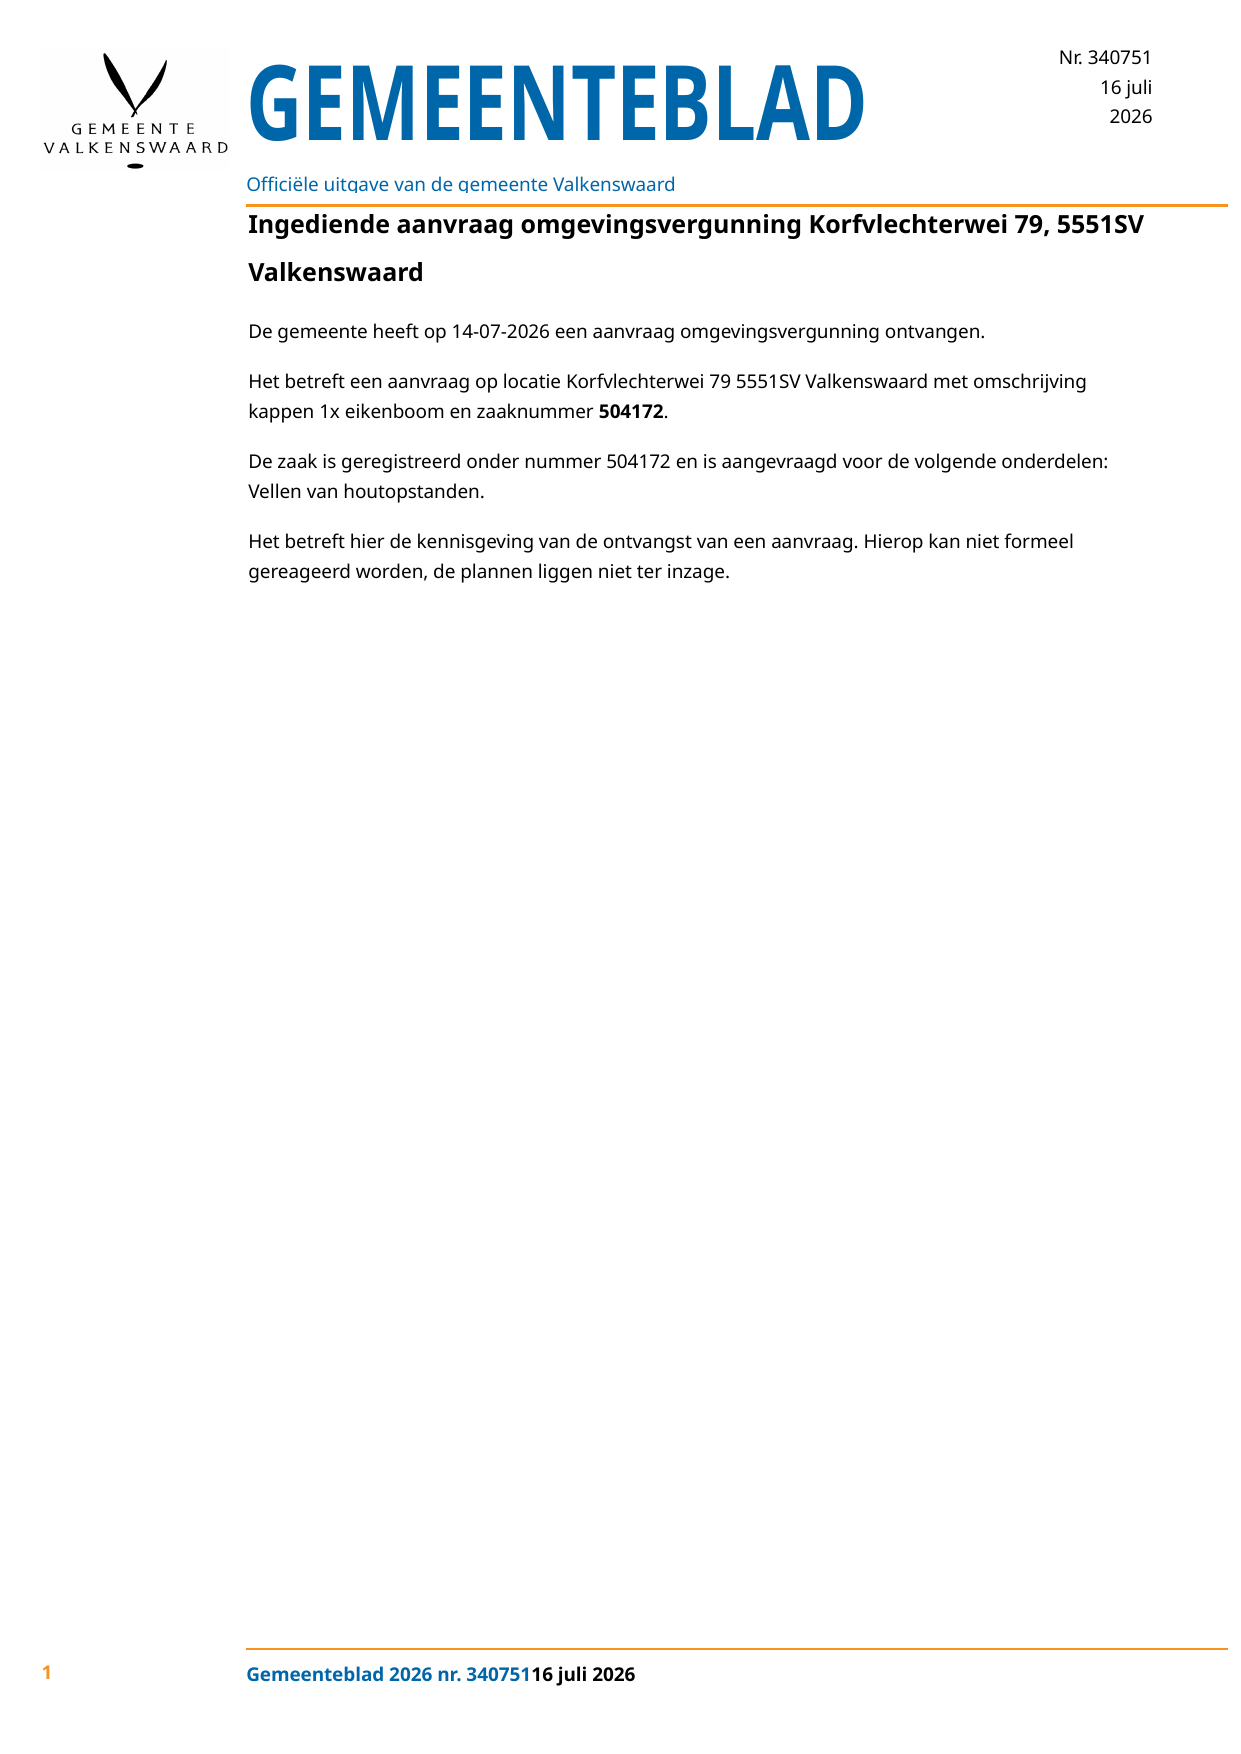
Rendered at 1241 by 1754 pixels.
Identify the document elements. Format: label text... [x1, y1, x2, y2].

text De zaak is geregistreerd onder nummer 504172 en is aangevraagd voor de volgende onderdelen: Vellen van houtopstanden. [248, 448, 1152, 504]
picture [41, 47, 231, 172]
text Ingediende aanvraag omgevingsvergunning Korfvlechterwei 79, 5551SV Valkenswaard [248, 207, 1152, 288]
text De gemeente heeft op 14-07-2026 een aanvraag omgevingsvergunning ontvangen. [248, 318, 1152, 344]
text Het betreft hier de kennisgeving van de ontvangst van een aanvraag. Hierop kan niet formeel gereageerd worden, de plannen liggen niet ter inzage. [248, 528, 1152, 584]
text Het betreft een aanvraag op locatie Korfvlechterwei 79 5551SV Valkenswaard met omschrijving kappen 1x eikenboom en zaaknummer 504172. [248, 368, 1152, 424]
